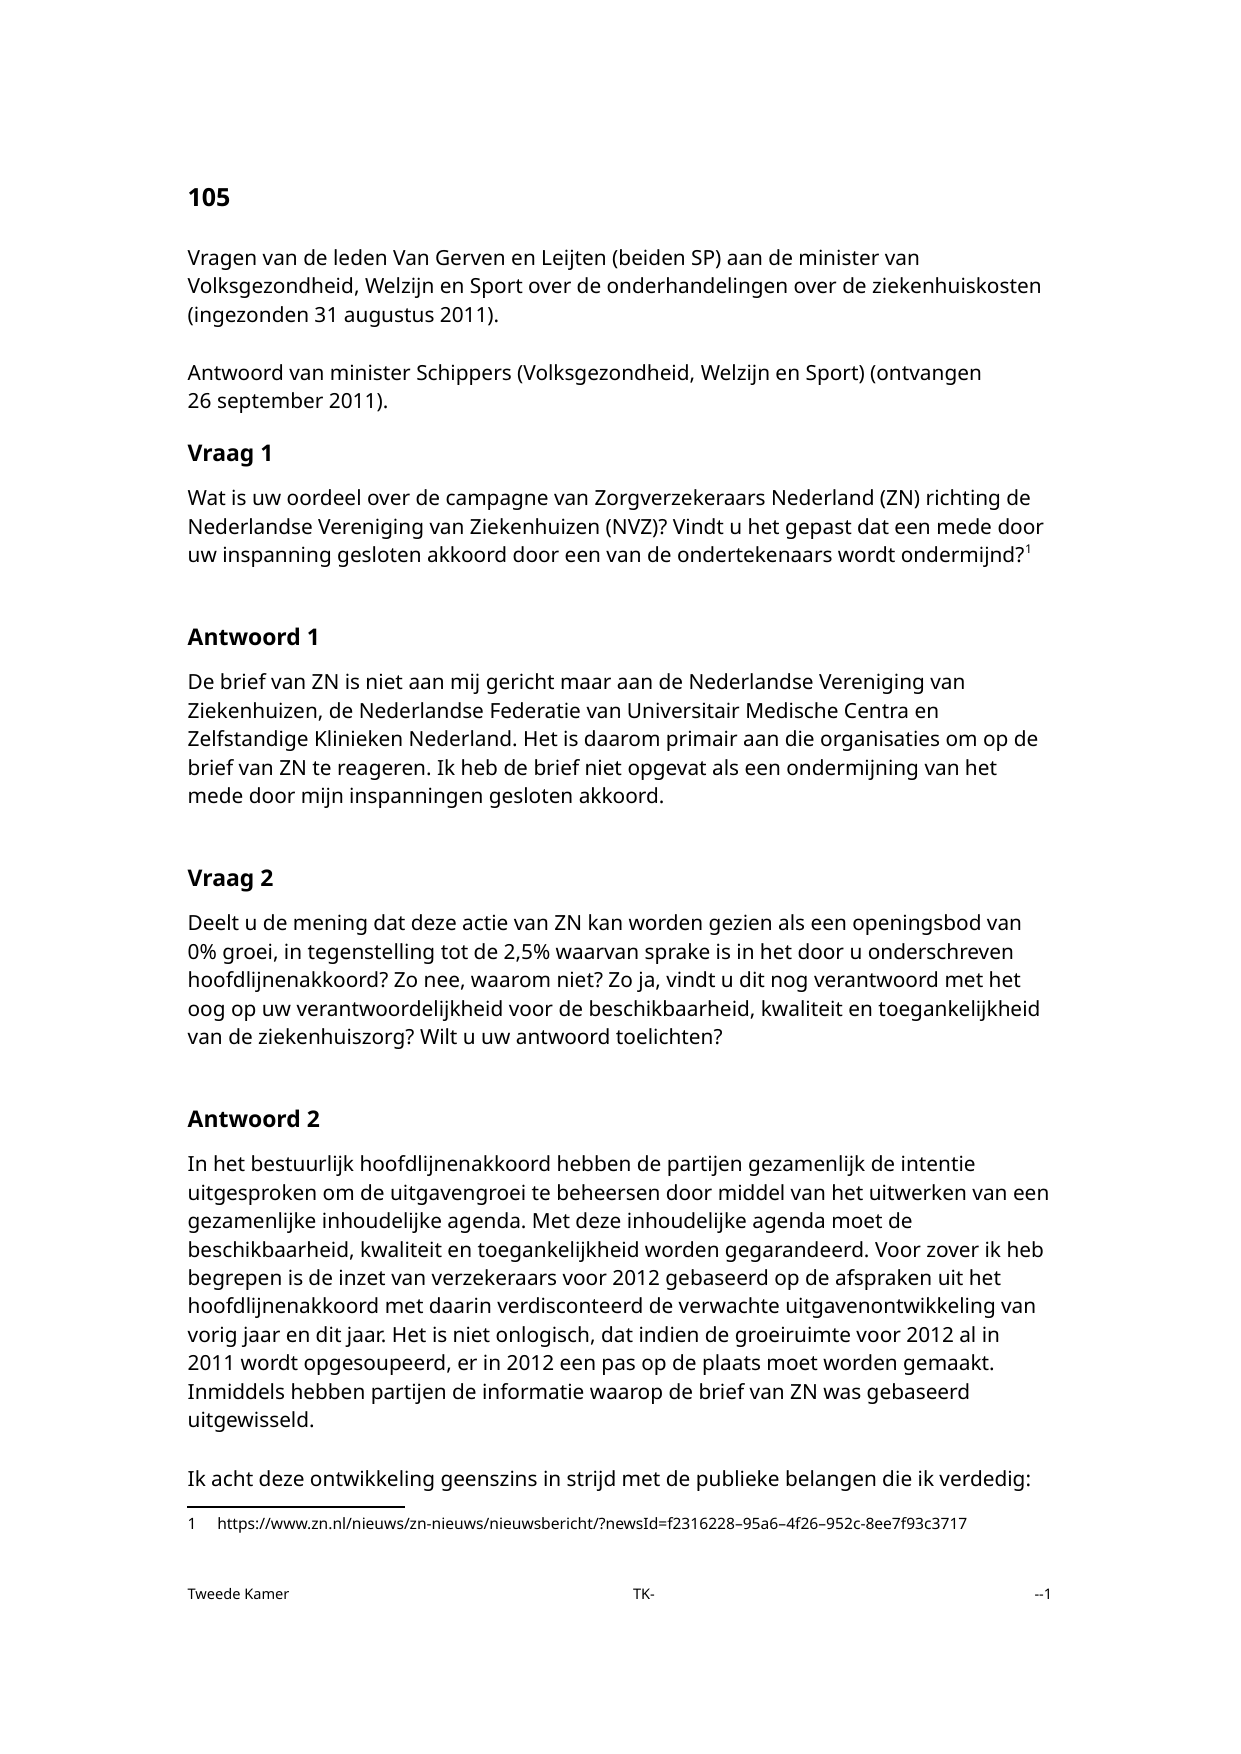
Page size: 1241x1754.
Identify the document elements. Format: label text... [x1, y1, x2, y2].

text Wat is uw oordeel over de campagne van Zorgverzekeraars Nederland (ZN) richting de Nederlandse Vereniging van Ziekenhuizen (NVZ)? Vindt u het gepast dat een mede door uw inspanning gesloten akkoord door een van de ondertekenaars wordt ondermijnd? [187, 483, 1053, 569]
subtitle Vraag 1 [187, 437, 1053, 468]
subtitle Antwoord 2 [187, 1103, 1053, 1134]
subtitle Vraag 2 [187, 862, 1053, 893]
subtitle Antwoord 1 [187, 621, 1053, 652]
text De brief van ZN is niet aan mij gericht maar aan de Nederlandse Vereniging van Ziekenhuizen, de Nederlandse Federatie van Universitair Medische Centra en Zelfstandige Klinieken Nederland. Het is daarom primair aan die organisaties om op de brief van ZN te reageren. Ik heb de brief niet opgevat als een ondermijning van het mede door mijn inspanningen gesloten akkoord. [187, 667, 1053, 810]
text 105 [187, 179, 1053, 213]
text https://www.zn.nl/nieuws/zn-nieuws/nieuwsbericht/?newsId=f2316228–95a6–4f26–952c-8ee7f93c3717 [187, 1477, 1053, 1534]
text Antwoord van minister Schippers (Volksgezondheid, Welzijn en Sport) (ontvangen 26 september 2011). [187, 358, 1053, 415]
text Vragen van de leden Van Gerven en Leijten (beiden SP) aan de minister van Volksgezondheid, Welzijn en Sport over de onderhandelingen over de ziekenhuiskosten (ingezonden 31 augustus 2011). [187, 243, 1053, 328]
text In het bestuurlijk hoofdlijnenakkoord hebben de partijen gezamenlijk de intentie uitgesproken om de uitgavengroei te beheersen door middel van het uitwerken van een gezamenlijke inhoudelijke agenda. Met deze inhoudelijke agenda moet de beschikbaarheid, kwaliteit en toegankelijkheid worden gegarandeerd. Voor zover ik heb begrepen is de inzet van verzekeraars voor 2012 gebaseerd op de afspraken uit het hoofdlijnenakkoord met daarin verdisconteerd de verwachte uitgavenontwikkeling van vorig jaar en dit jaar. Het is niet onlogisch, dat indien de groeiruimte voor 2012 al in 2011 wordt opgesoupeerd, er in 2012 een pas op de plaats moet worden gemaakt. Inmiddels hebben partijen de informatie waarop de brief van ZN was gebaseerd uitgewisseld. [187, 1149, 1053, 1434]
text Deelt u de mening dat deze actie van ZN kan worden gezien als een openingsbod van 0% groei, in tegenstelling tot de 2,5% waarvan sprake is in het door u onderschreven hoofdlijnenakkoord? Zo nee, waarom niet? Zo ja, vindt u dit nog verantwoord met het oog op uw verantwoordelijkheid voor de beschikbaarheid, kwaliteit en toegankelijkheid van de ziekenhuiszorg? Wilt u uw antwoord toelichten? [187, 908, 1053, 1051]
